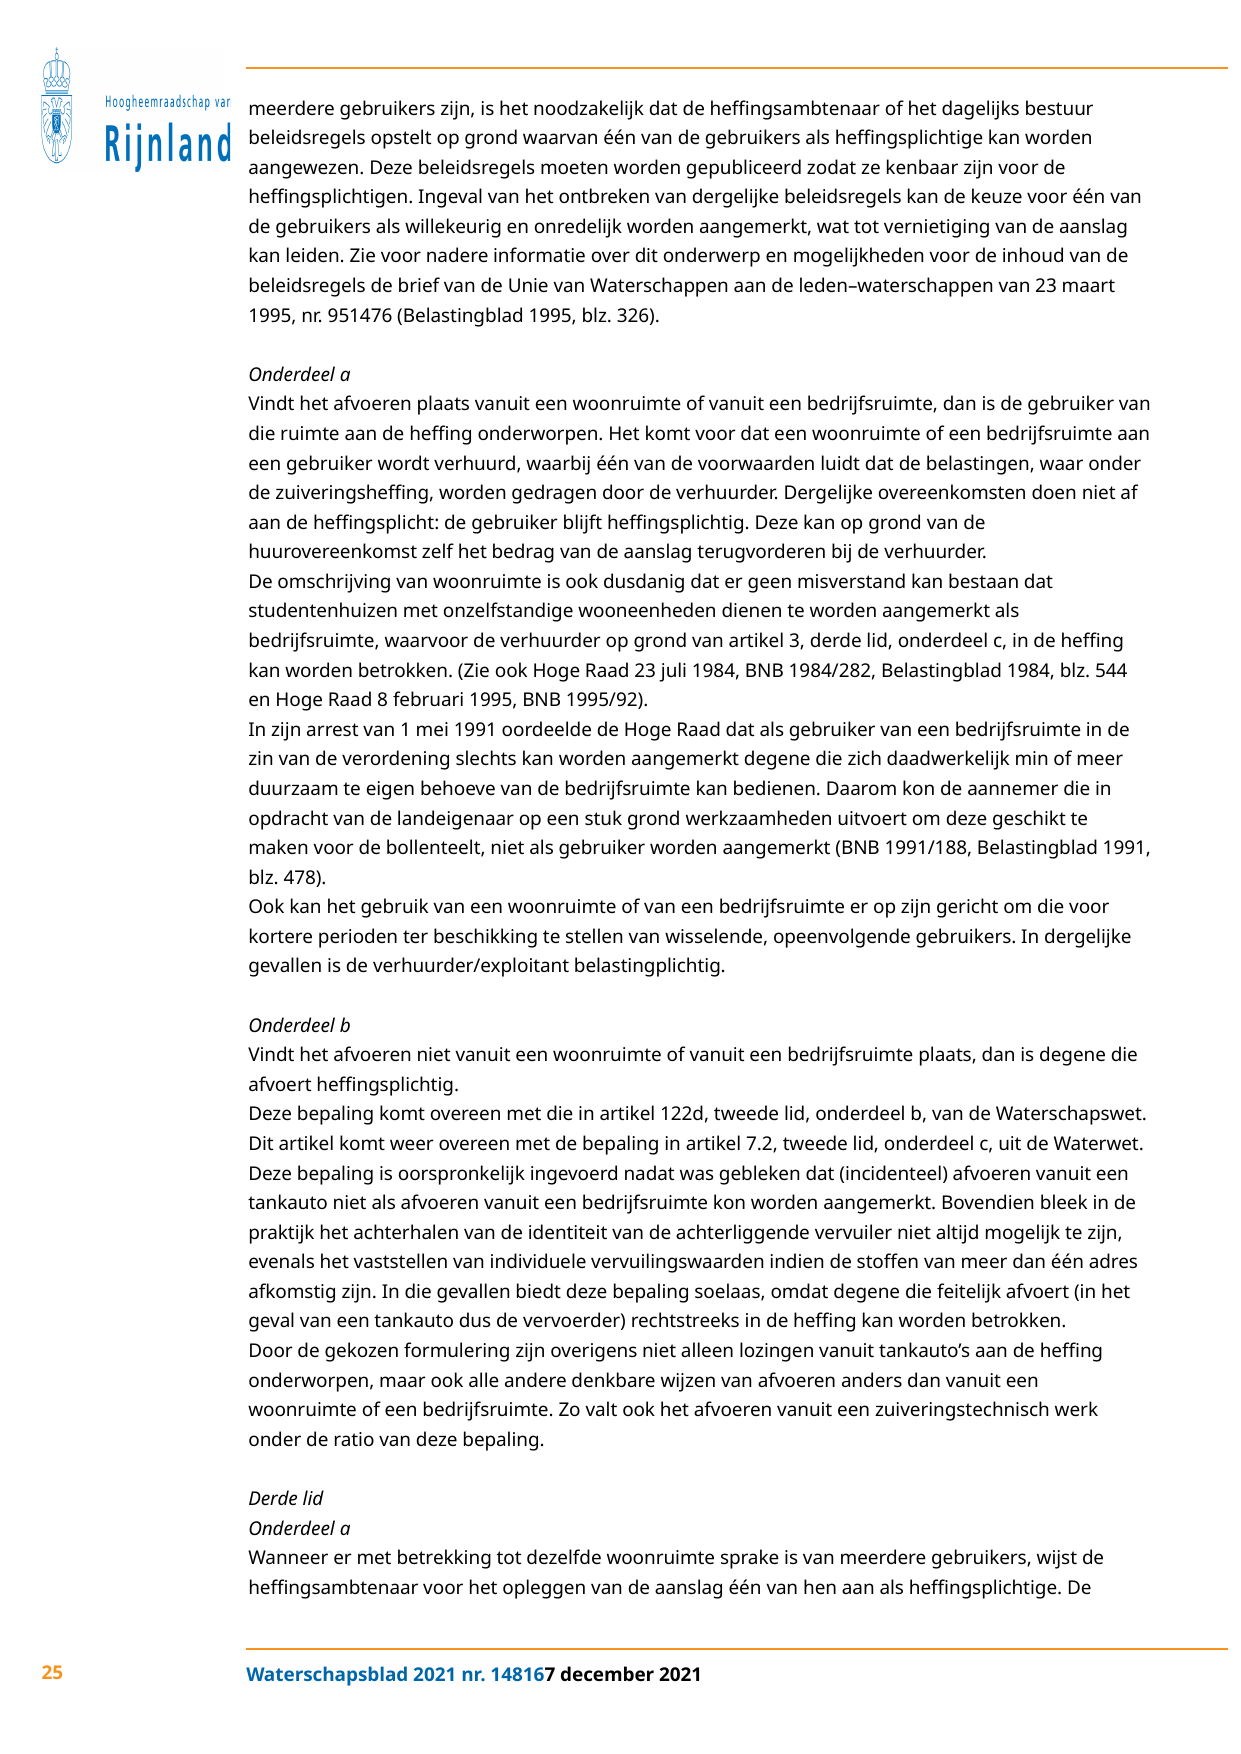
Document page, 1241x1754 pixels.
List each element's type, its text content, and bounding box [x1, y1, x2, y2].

text De omschrijving van woonruimte is ook dusdanig dat er geen misverstand kan bestaan dat studentenhuizen met onzelfstandige wooneenheden dienen te worden aangemerkt als bedrijfsruimte, waarvoor de verhuurder op grond van artikel 3, derde lid, onderdeel c, in de heffing kan worden betrokken. (Zie ook Hoge Raad 23 juli 1984, BNB 1984/282, Belastingblad 1984, blz. 544 en Hoge Raad 8 februari 1995, BNB 1995/92). [248, 568, 1152, 712]
text Door de gekozen formulering zijn overigens niet alleen lozingen vanuit tankauto’s aan de heffing onderworpen, maar ook alle andere denkbare wijzen van afvoeren anders dan vanuit een woonruimte of een bedrijfsruimte. Zo valt ook het afvoeren vanuit een zuiveringstechnisch werk onder de ratio van deze bepaling. [248, 1337, 1152, 1452]
text Derde lid [248, 1485, 1152, 1511]
text Wanneer er met betrekking tot dezelfde woonruimte sprake is van meerdere gebruikers, wijst de heffingsambtenaar voor het opleggen van de aanslag één van hen aan als heffingsplichtige. De [248, 1544, 1152, 1600]
text Vindt het afvoeren plaats vanuit een woonruimte of vanuit een bedrijfsruimte, dan is de gebruiker van die ruimte aan de heffing onderworpen. Het komt voor dat een woonruimte of een bedrijfsruimte aan een gebruiker wordt verhuurd, waarbij één van de voorwaarden luidt dat de belastingen, waar onder de zuiveringsheffing, worden gedragen door de verhuurder. Dergelijke overeenkomsten doen niet af aan de heffingsplicht: de gebruiker blijft heffingsplichtig. Deze kan op grond van de huurovereenkomst zelf het bedrag van de aanslag terugvorderen bij de verhuurder. [248, 391, 1152, 564]
text Onderdeel a [248, 361, 1152, 387]
text Ook kan het gebruik van een woonruimte of van een bedrijfsruimte er op zijn gericht om die voor kortere perioden ter beschikking te stellen van wisselende, opeenvolgende gebruikers. In dergelijke gevallen is de verhuurder/exploitant belastingplichtig. [248, 893, 1152, 978]
picture [41, 47, 231, 172]
text Onderdeel a [248, 1515, 1152, 1541]
text In zijn arrest van 1 mei 1991 oordeelde de Hoge Raad dat als gebruiker van een bedrijfsruimte in de zin van de verordening slechts kan worden aangemerkt degene die zich daadwerkelijk min of meer duurzaam te eigen behoeve van de bedrijfsruimte kan bedienen. Daarom kon de aannemer die in opdracht van de landeigenaar op een stuk grond werkzaamheden uitvoert om deze geschikt te maken voor de bollenteelt, niet als gebruiker worden aangemerkt (BNB 1991/188, Belastingblad 1991, blz. 478). [248, 716, 1152, 890]
text Onderdeel b [248, 1012, 1152, 1038]
text Vindt het afvoeren niet vanuit een woonruimte of vanuit een bedrijfsruimte plaats, dan is degene die afvoert heffingsplichtig. [248, 1041, 1152, 1097]
text meerdere gebruikers zijn, is het noodzakelijk dat de heffingsambtenaar of het dagelijks bestuur beleidsregels opstelt op grond waarvan één van de gebruikers als heffingsplichtige kan worden aangewezen. Deze beleidsregels moeten worden gepubliceerd zodat ze kenbaar zijn voor de heffingsplichtigen. Ingeval van het ontbreken van dergelijke beleidsregels kan de keuze voor één van de gebruikers als willekeurig en onredelijk worden aangemerkt, wat tot vernietiging van de aanslag kan leiden. Zie voor nadere informatie over dit onderwerp en mogelijkheden voor de inhoud van de beleidsregels de brief van de Unie van Waterschappen aan de leden–waterschappen van 23 maart 1995, nr. 951476 (Belastingblad 1995, blz. 326). [248, 95, 1152, 328]
text Deze bepaling komt overeen met die in artikel 122d, tweede lid, onderdeel b, van de Waterschapswet. Dit artikel komt weer overeen met de bepaling in artikel 7.2, tweede lid, onderdeel c, uit de Waterwet. Deze bepaling is oorspronkelijk ingevoerd nadat was gebleken dat (incidenteel) afvoeren vanuit een tankauto niet als afvoeren vanuit een bedrijfsruimte kon worden aangemerkt. Bovendien bleek in de praktijk het achterhalen van de identiteit van de achterliggende vervuiler niet altijd mogelijk te zijn, evenals het vaststellen van individuele vervuilingswaarden indien de stoffen van meer dan één adres afkomstig zijn. In die gevallen biedt deze bepaling soelaas, omdat degene die feitelijk afvoert (in het geval van een tankauto dus de vervoerder) rechtstreeks in de heffing kan worden betrokken. [248, 1101, 1152, 1333]
